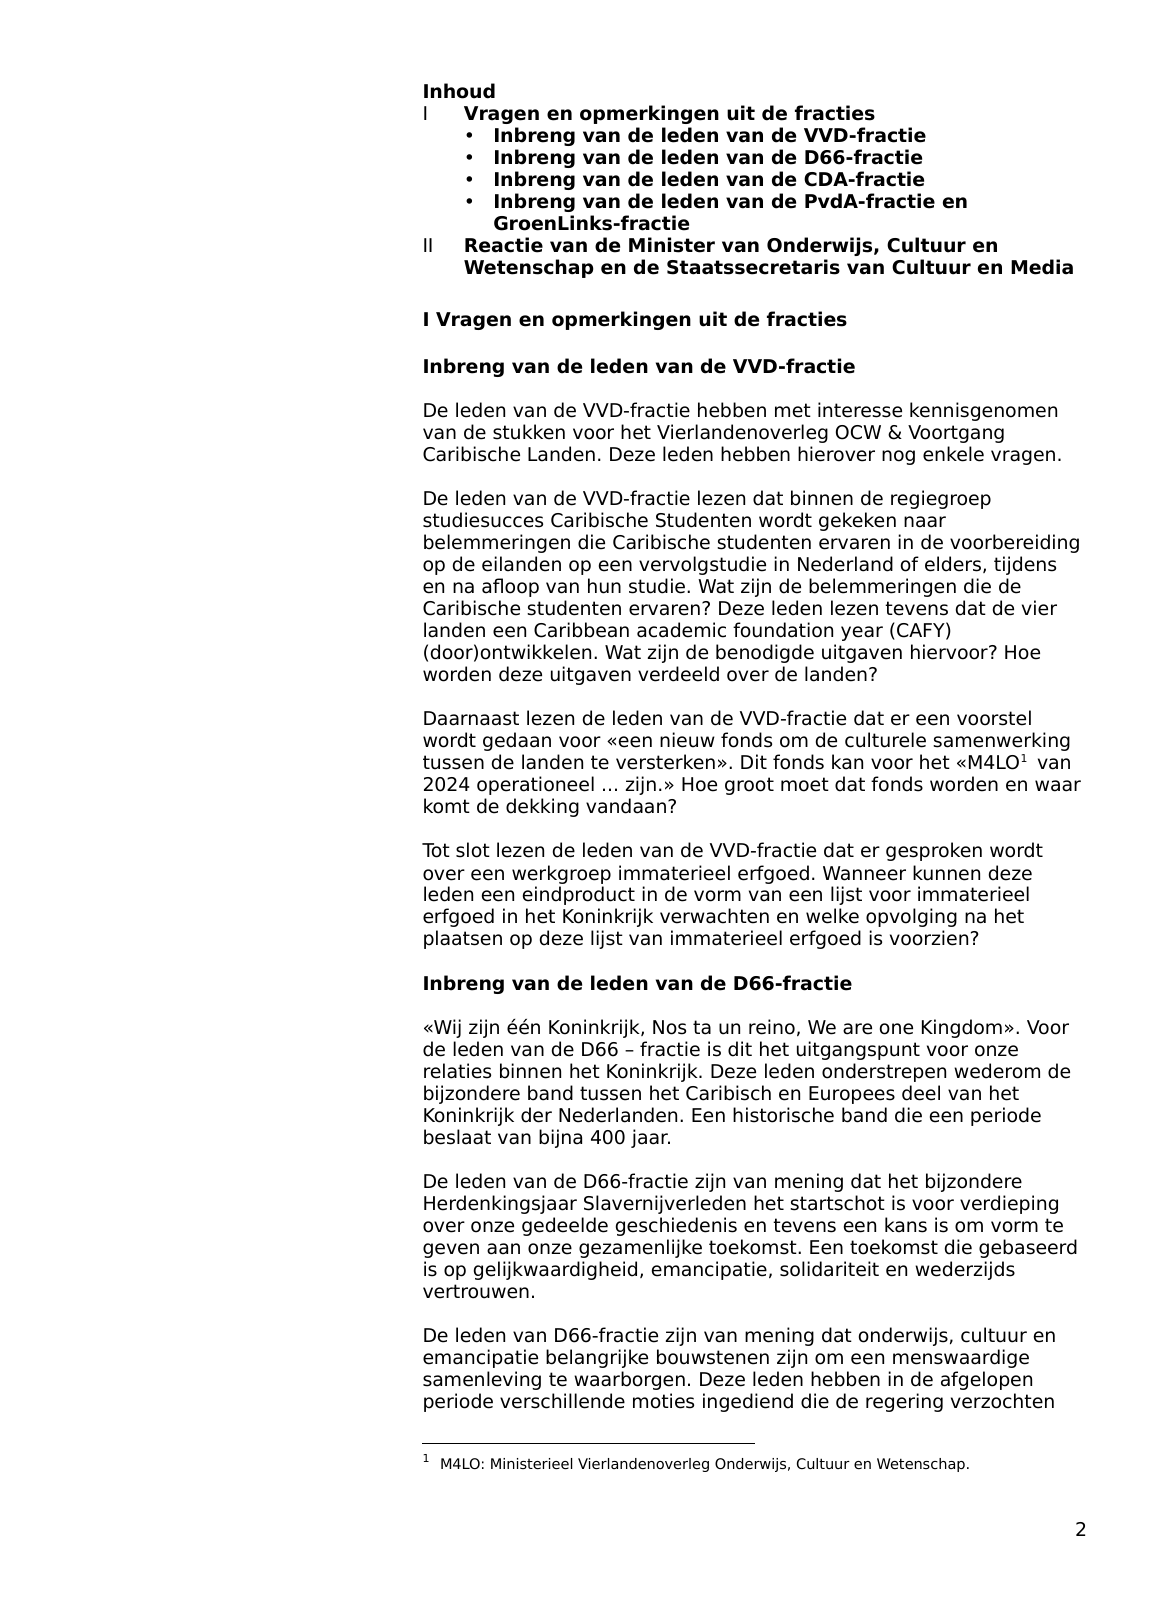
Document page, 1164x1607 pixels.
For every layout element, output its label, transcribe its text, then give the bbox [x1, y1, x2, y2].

text • Inbreng van de leden van de CDA-fractie [464, 169, 1087, 191]
text De leden van de VVD-fractie lezen dat binnen de regiegroep studiesucces Caribische Studenten wordt gekeken naar belemmeringen die Caribische studenten ervaren in de voorbereiding op de eilanden op een vervolgstudie in Nederland of elders, tijdens en na afloop van hun studie. Wat zijn de belemmeringen die de Caribische studenten ervaren? Deze leden lezen tevens dat de vier landen een Caribbean academic foundation year (CAFY) (door)ontwikkelen. Wat zijn de benodigde uitgaven hiervoor? Hoe worden deze uitgaven verdeeld over de landen? [422, 488, 1087, 686]
text Daarnaast lezen de leden van de VVD-fractie dat er een voorstel wordt gedaan voor «een nieuw fonds om de culturele samenwerking tussen de landen te versterken». Dit fonds kan voor het «M4LO van 2024 operationeel ... zijn.» Hoe groot moet dat fonds worden en waar komt de dekking vandaan? [422, 708, 1087, 818]
text • Inbreng van de leden van de VVD-fractie [464, 125, 1087, 147]
text • Inbreng van de leden van de D66-fractie [464, 147, 1087, 169]
text De leden van de D66-fractie zijn van mening dat het bijzondere Herdenkingsjaar Slavernijverleden het startschot is voor verdieping over onze gedeelde geschiedenis en tevens een kans is om vorm te geven aan onze gezamenlijke toekomst. Een toekomst die gebaseerd is op gelijkwaardigheid, emancipatie, solidariteit en wederzijds vertrouwen. [422, 1171, 1087, 1303]
text De leden van de VVD-fractie hebben met interesse kennisgenomen van de stukken voor het Vierlandenoverleg OCW & Voortgang Caribische Landen. Deze leden hebben hierover nog enkele vragen. [422, 400, 1087, 466]
text De leden van D66-fractie zijn van mening dat onderwijs, cultuur en emancipatie belangrijke bouwstenen zijn om een menswaardige samenleving te waarborgen. Deze leden hebben in de afgelopen periode verschillende moties ingediend die de regering verzochten [422, 1325, 1087, 1413]
text M4LO: Ministerieel Vierlandenoverleg Onderwijs, Cultuur en Wetenschap. [422, 1452, 1087, 1474]
text «Wij zijn één Koninkrijk, Nos ta un reino, We are one Kingdom». Voor de leden van de D66 – fractie is dit het uitgangspunt voor onze relaties binnen het Koninkrijk. Deze leden onderstrepen wederom de bijzondere band tussen het Caribisch en Europees deel van het Koninkrijk der Nederlanden. Een historische band die een periode beslaat van bijna 400 jaar. [422, 1017, 1087, 1148]
text II Reactie van de Minister van Onderwijs, Cultuur en Wetenschap en de Staatssecretaris van Cultuur en Media [422, 235, 1087, 279]
subtitle I Vragen en opmerkingen uit de fracties [422, 309, 1087, 331]
text Tot slot lezen de leden van de VVD-fractie dat er gesproken wordt over een werkgroep immaterieel erfgoed. Wanneer kunnen deze leden een eindproduct in de vorm van een lijst voor immaterieel erfgoed in het Koninkrijk verwachten en welke opvolging na het plaatsen op deze lijst van immaterieel erfgoed is voorzien? [422, 840, 1087, 950]
text I Vragen en opmerkingen uit de fracties [422, 103, 1087, 125]
text • Inbreng van de leden van de PvdA-fractie en GroenLinks-fractie [464, 191, 1087, 235]
subtitle Inbreng van de leden van de D66-fractie [422, 972, 1087, 994]
subtitle Inhoud [422, 81, 1087, 103]
subtitle Inbreng van de leden van de VVD-fractie [422, 356, 1087, 378]
